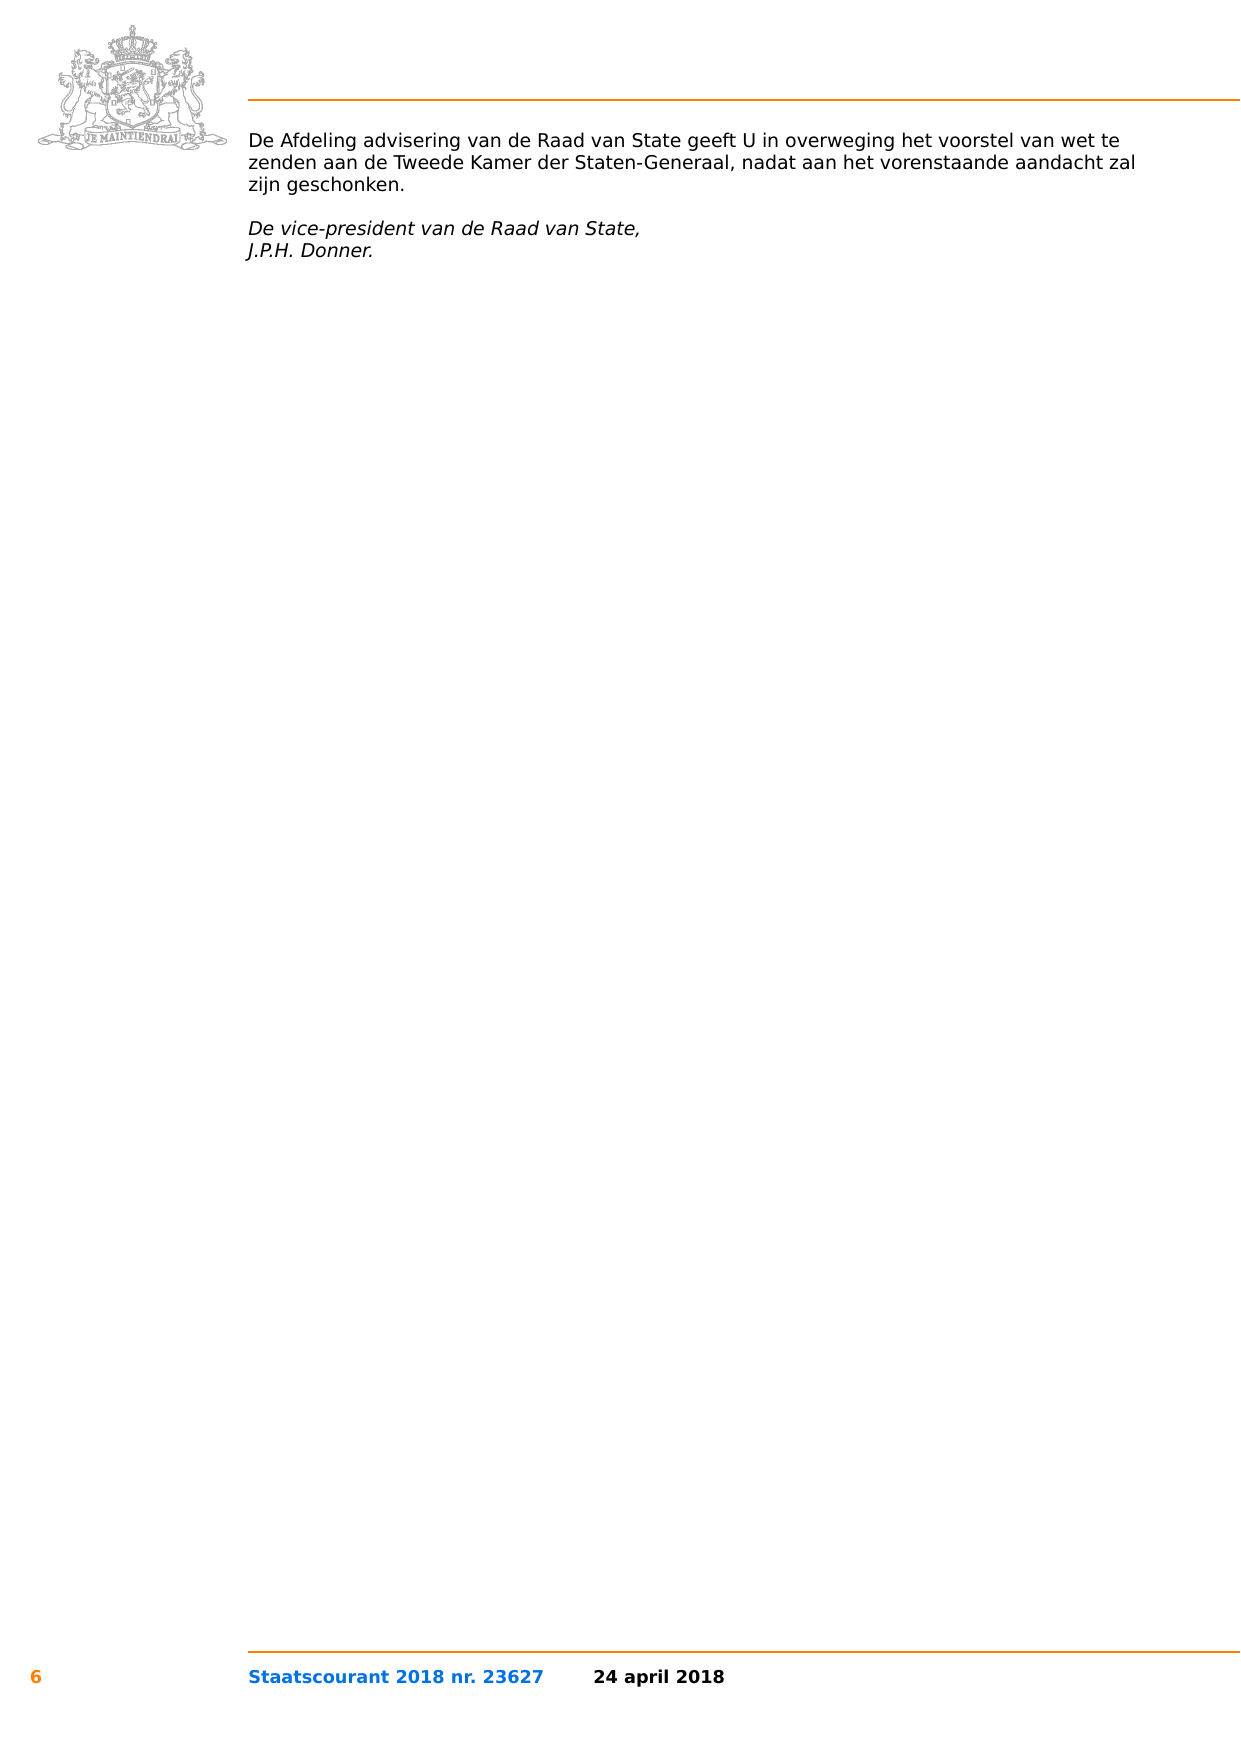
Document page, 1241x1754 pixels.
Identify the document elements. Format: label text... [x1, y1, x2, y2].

text De Afdeling advisering van de Raad van State geeft U in overweging het voorstel van wet te zenden aan de Tweede Kamer der Staten-Generaal, nadat aan het vorenstaande aandacht zal zijn geschonken. [248, 130, 1163, 196]
text De vice-president van de Raad van State, J.P.H. Donner. [248, 218, 1163, 262]
picture [38, 25, 227, 150]
